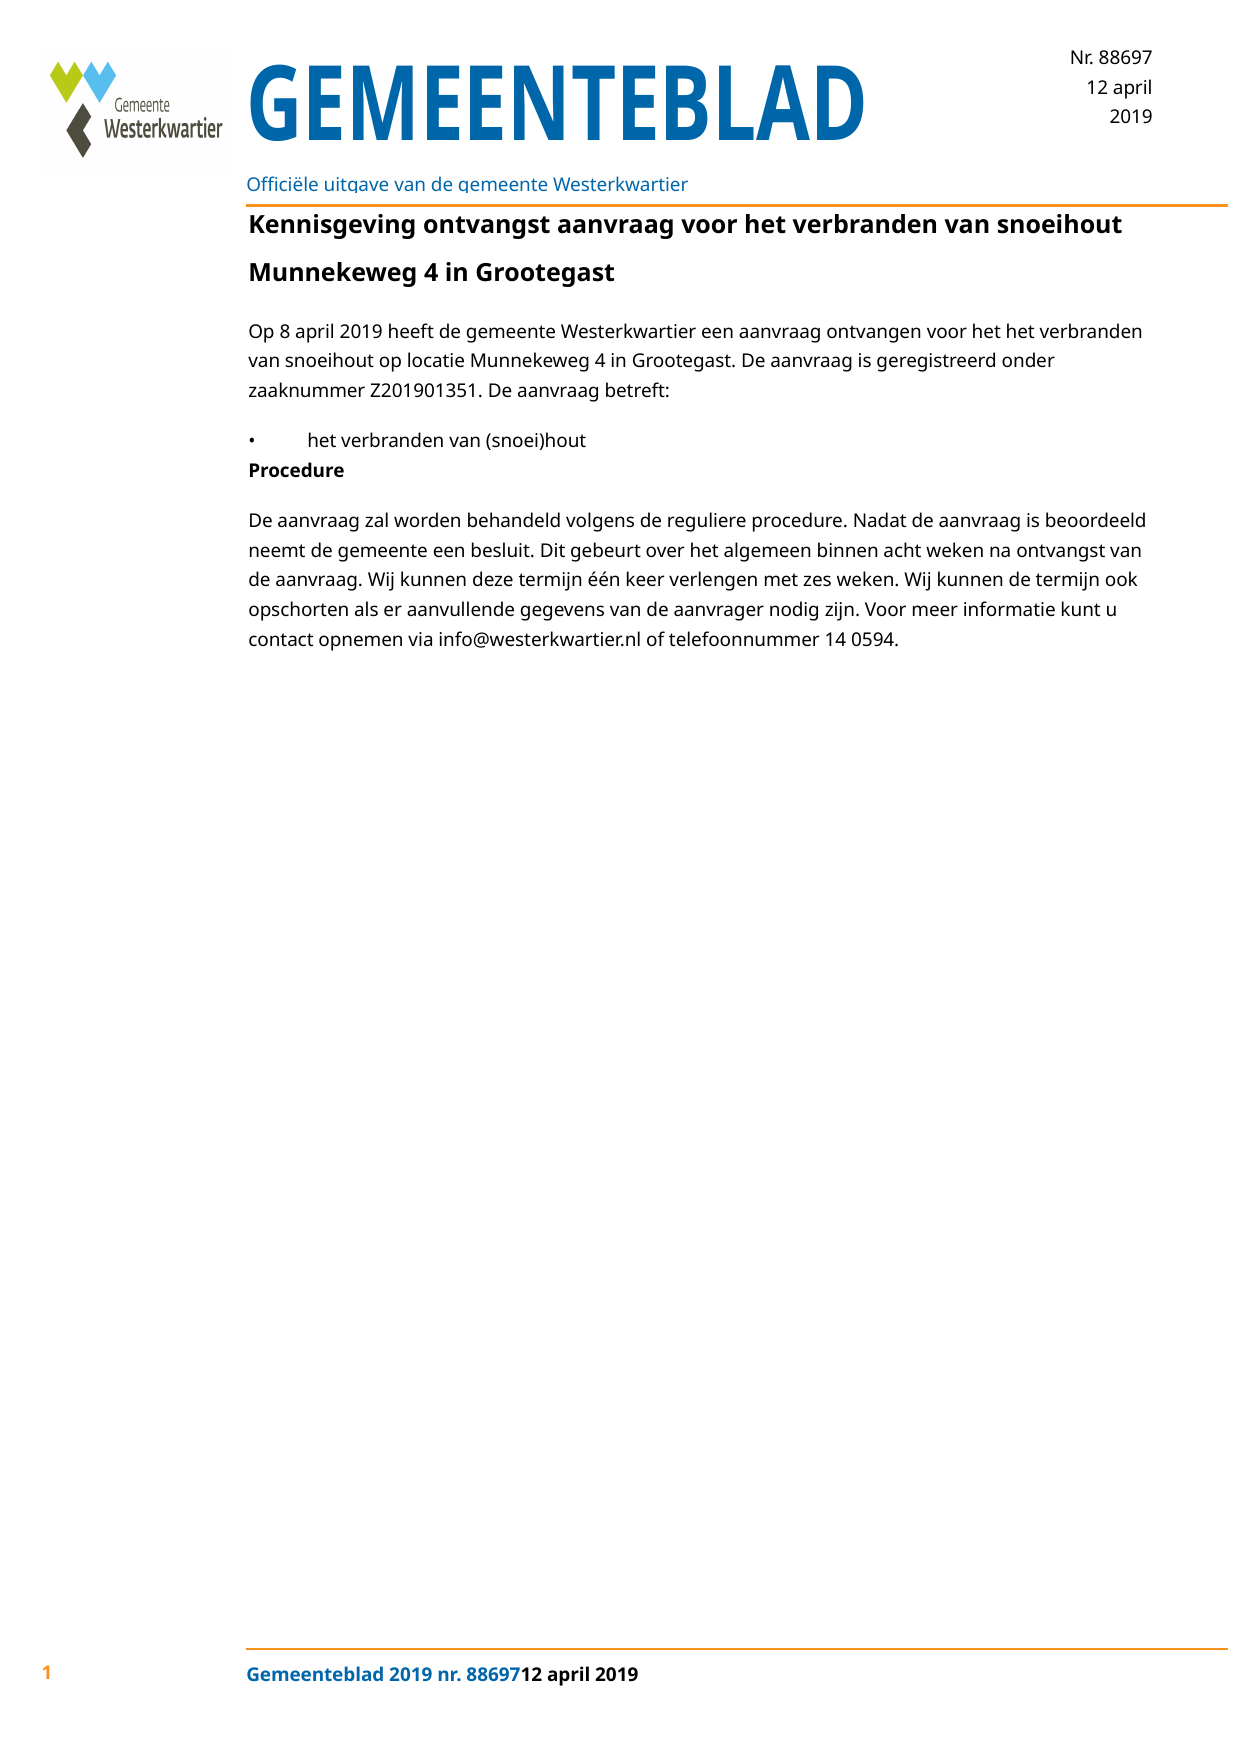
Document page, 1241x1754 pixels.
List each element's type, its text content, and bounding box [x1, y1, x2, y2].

list het verbranden van (snoei)hout [248, 427, 1152, 453]
text Op 8 april 2019 heeft de gemeente Westerkwartier een aanvraag ontvangen voor het het verbranden van snoeihout op locatie Munnekeweg 4 in Grootegast. De aanvraag is geregistreerd onder zaaknummer Z201901351. De aanvraag betreft: [248, 318, 1152, 403]
text Kennisgeving ontvangst aanvraag voor het verbranden van snoeihout Munnekeweg 4 in Grootegast [248, 207, 1152, 288]
picture [41, 47, 231, 172]
text Procedure [248, 457, 1152, 483]
text De aanvraag zal worden behandeld volgens de reguliere procedure. Nadat de aanvraag is beoordeeld neemt de gemeente een besluit. Dit gebeurt over het algemeen binnen acht weken na ontvangst van de aanvraag. Wij kunnen deze termijn één keer verlengen met zes weken. Wij kunnen de termijn ook opschorten als er aanvullende gegevens van de aanvrager nodig zijn. Voor meer informatie kunt u contact opnemen via info@westerkwartier.nl of telefoonnummer 14 0594. [248, 507, 1152, 652]
